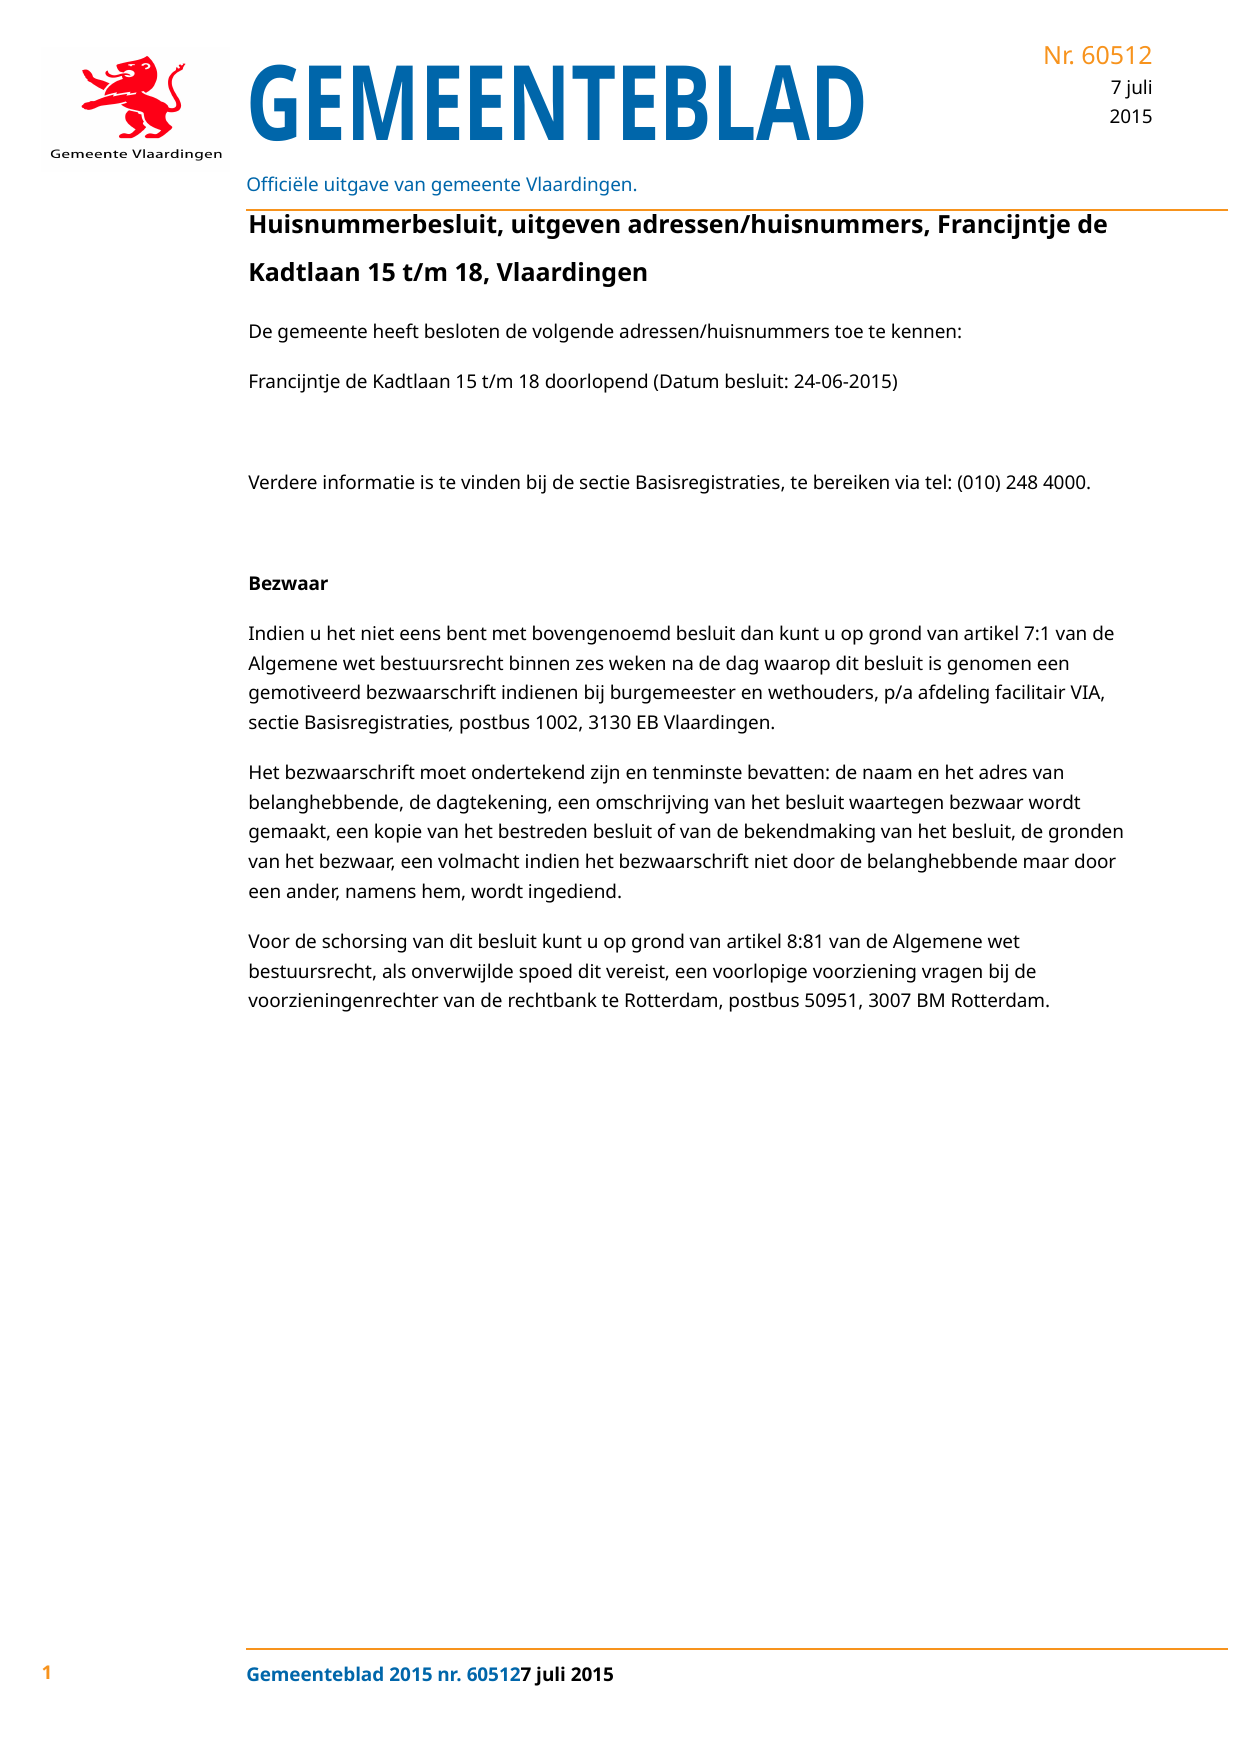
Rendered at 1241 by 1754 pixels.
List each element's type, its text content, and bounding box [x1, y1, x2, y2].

text Indien u het niet eens bent met bovengenoemd besluit dan kunt u op grond van artikel 7:1 van de Algemene wet bestuursrecht binnen zes weken na de dag waarop dit besluit is genomen een gemotiveerd bezwaarschrift indienen bij burgemeester en wethouders, p/a afdeling facilitair VIA, sectie Basisregistraties, postbus 1002, 3130 EB Vlaardingen. [248, 620, 1152, 735]
text Voor de schorsing van dit besluit kunt u op grond van artikel 8:81 van de Algemene wet bestuursrecht, als onverwijlde spoed dit vereist, een voorlopige voorziening vragen bij de voorzieningenrechter van de rechtbank te Rotterdam, postbus 50951, 3007 BM Rotterdam. [248, 928, 1152, 1013]
text Verdere informatie is te vinden bij de sectie Basisregistraties, te bereiken via tel: (010) 248 4000. [248, 469, 1152, 495]
text De gemeente heeft besloten de volgende adressen/huisnummers toe te kennen: [248, 318, 1152, 344]
text Het bezwaarschrift moet ondertekend zijn en tenminste bevatten: de naam en het adres van belanghebbende, de dagtekening, een omschrijving van het besluit waartegen bezwaar wordt gemaakt, een kopie van het bestreden besluit of van de bekendmaking van het besluit, de gronden van het bezwaar, een volmacht indien het bezwaarschrift niet door de belanghebbende maar door een ander, namens hem, wordt ingediend. [248, 759, 1152, 904]
text Bezwaar [248, 570, 1152, 596]
text Huisnummerbesluit, uitgeven adressen/huisnummers, Francijntje de Kadtlaan 15 t/m 18, Vlaardingen [248, 211, 1152, 288]
text Francijntje de Kadtlaan 15 t/m 18 doorlopend (Datum besluit: 24-06-2015) [248, 368, 1152, 394]
picture [41, 47, 231, 172]
